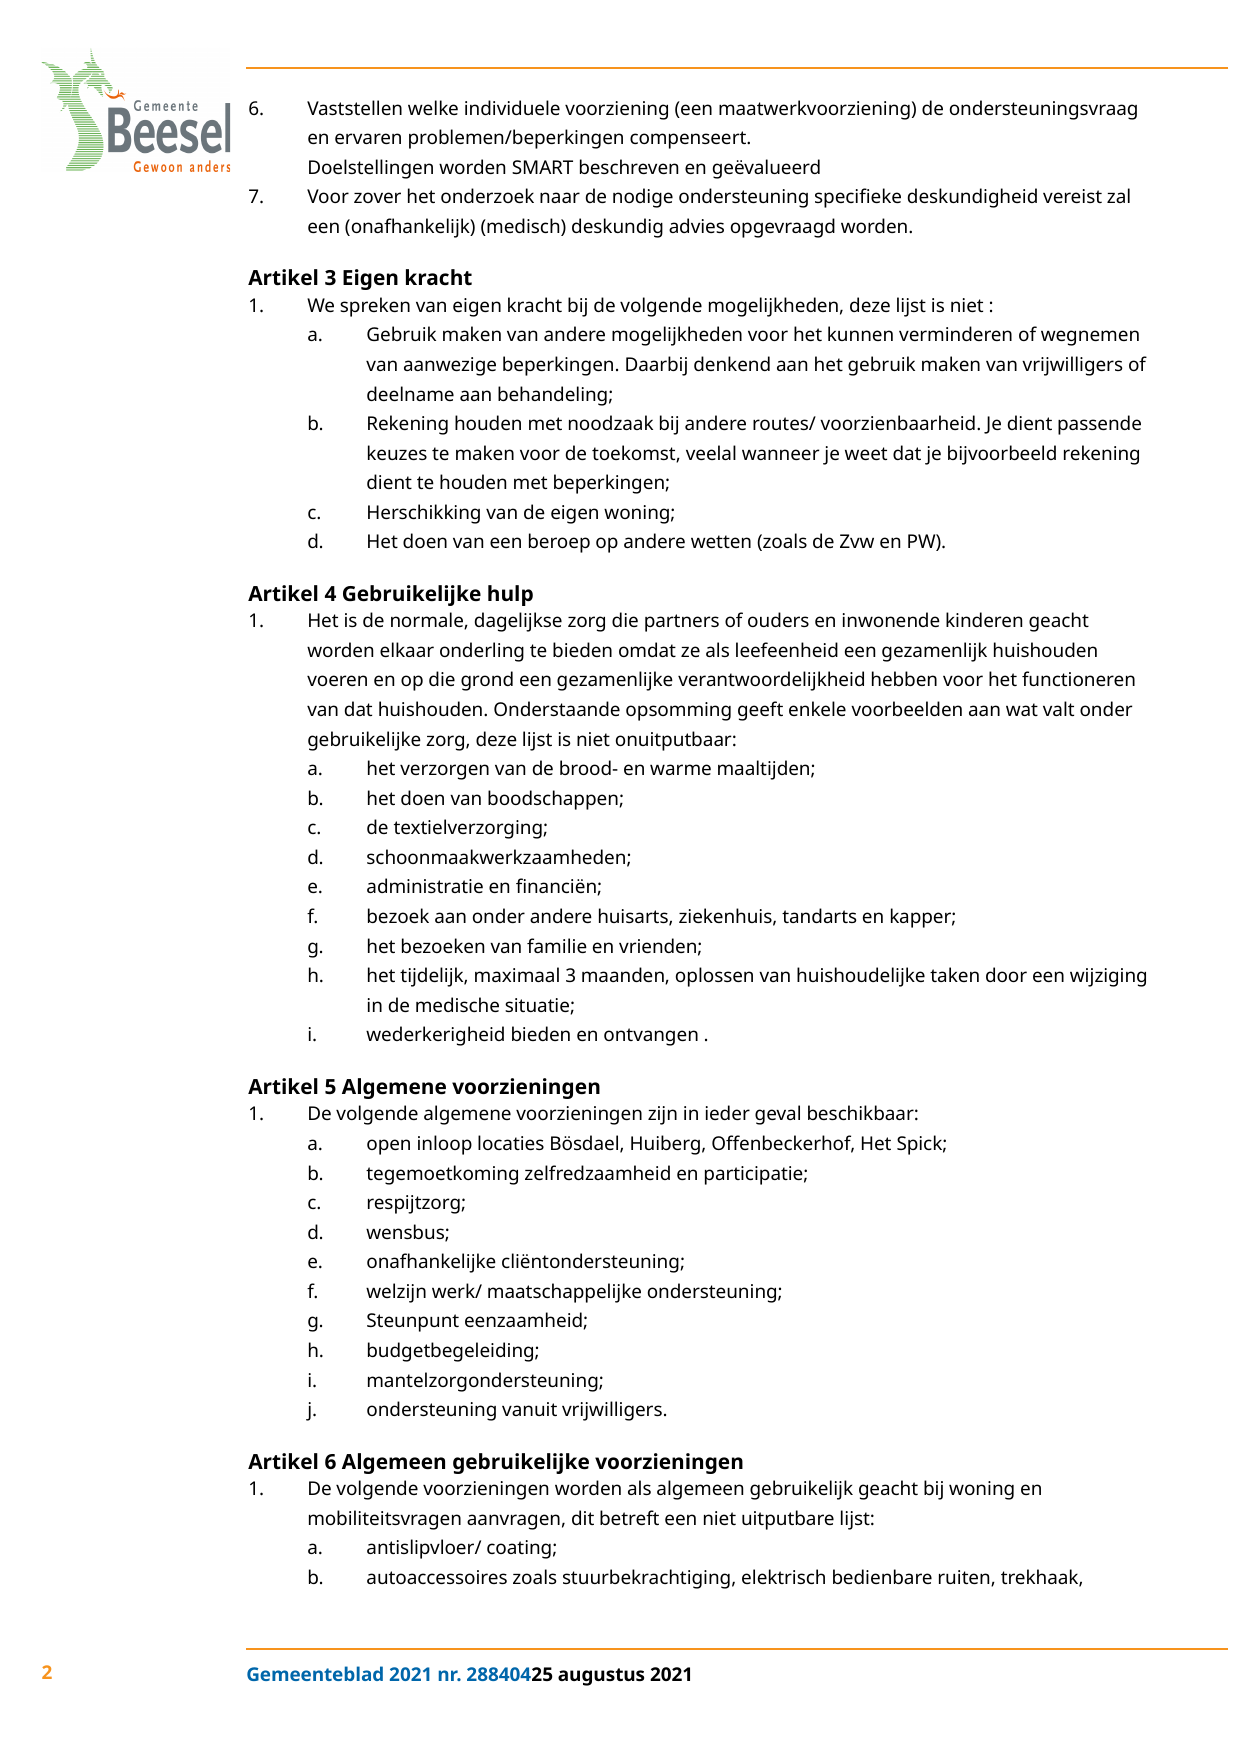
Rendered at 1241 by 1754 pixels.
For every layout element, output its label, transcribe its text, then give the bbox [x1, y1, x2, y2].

list wensbus; [307, 1219, 1152, 1244]
list budgetbegeleiding; [307, 1337, 1152, 1363]
list respijtzorg; [307, 1189, 1152, 1215]
list Gebruik maken van andere mogelijkheden voor het kunnen verminderen of wegnemen van aanwezige beperkingen. Daarbij denkend aan het gebruik maken van vrijwilligers of deelname aan behandeling; [307, 322, 1152, 406]
list open inloop locaties Bösdael, Huiberg, Offenbeckerhof, Het Spick; [307, 1130, 1152, 1156]
list het tijdelijk, maximaal 3 maanden, oplossen van huishoudelijke taken door een wijziging in de medische situatie; [307, 962, 1152, 1018]
list autoaccessoires zoals stuurbekrachtiging, elektrisch bedienbare ruiten, trekhaak, [307, 1564, 1152, 1590]
list welzijn werk/ maatschappelijke ondersteuning; [307, 1278, 1152, 1304]
list onafhankelijke cliëntondersteuning; [307, 1248, 1152, 1274]
list Steunpunt eenzaamheid; [307, 1308, 1152, 1333]
list de textielverzorging; [307, 814, 1152, 840]
text Artikel 4 Gebruikelijke hulp [248, 579, 1152, 607]
list Rekening houden met noodzaak bij andere routes/ voorzienbaarheid. Je dient passende keuzes te maken voor de toekomst, veelal wanneer je weet dat je bijvoorbeeld rekening dient te houden met beperkingen; [307, 410, 1152, 495]
list het verzorgen van de brood- en warme maaltijden; [307, 755, 1152, 781]
list Vaststellen welke individuele voorziening (een maatwerkvoorziening) de ondersteuningsvraag en ervaren problemen/beperkingen compenseert. [248, 95, 1152, 150]
list Het is de normale, dagelijkse zorg die partners of ouders en inwonende kinderen geacht worden elkaar onderling te bieden omdat ze als leefeenheid een gezamenlijk huishouden voeren en op die grond een gezamenlijke verantwoordelijkheid hebben voor het functioneren van dat huishouden. Onderstaande opsomming geeft enkele voorbeelden aan wat valt onder gebruikelijke zorg, deze lijst is niet onuitputbaar: [248, 607, 1152, 752]
list De volgende algemene voorzieningen zijn in ieder geval beschikbaar: [248, 1101, 1152, 1126]
text Artikel 5 Algemene voorzieningen [248, 1072, 1152, 1101]
list schoonmaakwerkzaamheden; [307, 844, 1152, 870]
list antislipvloer/ coating; [307, 1534, 1152, 1560]
list Voor zover het onderzoek naar de nodige ondersteuning specifieke deskundigheid vereist zal een (onafhankelijk) (medisch) deskundig advies opgevraagd worden. [248, 183, 1152, 239]
list We spreken van eigen kracht bij de volgende mogelijkheden, deze lijst is niet : [248, 292, 1152, 318]
text Artikel 3 Eigen kracht [248, 263, 1152, 292]
list het doen van boodschappen; [307, 785, 1152, 811]
list mantelzorgondersteuning; [307, 1367, 1152, 1392]
list Herschikking van de eigen woning; [307, 499, 1152, 525]
text Artikel 6 Algemeen gebruikelijke voorzieningen [248, 1447, 1152, 1475]
list Doelstellingen worden SMART beschreven en geëvalueerd [248, 154, 1152, 180]
list wederkerigheid bieden en ontvangen . [307, 1022, 1152, 1047]
list ondersteuning vanuit vrijwilligers. [307, 1396, 1152, 1422]
list Het doen van een beroep op andere wetten (zoals de Zvw en PW). [307, 529, 1152, 554]
list het bezoeken van familie en vrienden; [307, 933, 1152, 959]
list tegemoetkoming zelfredzaamheid en participatie; [307, 1160, 1152, 1185]
picture [41, 47, 231, 172]
list De volgende voorzieningen worden als algemeen gebruikelijk geacht bij woning en mobiliteitsvragen aanvragen, dit betreft een niet uitputbare lijst: [248, 1475, 1152, 1531]
list bezoek aan onder andere huisarts, ziekenhuis, tandarts en kapper; [307, 903, 1152, 929]
list administratie en financiën; [307, 874, 1152, 899]
